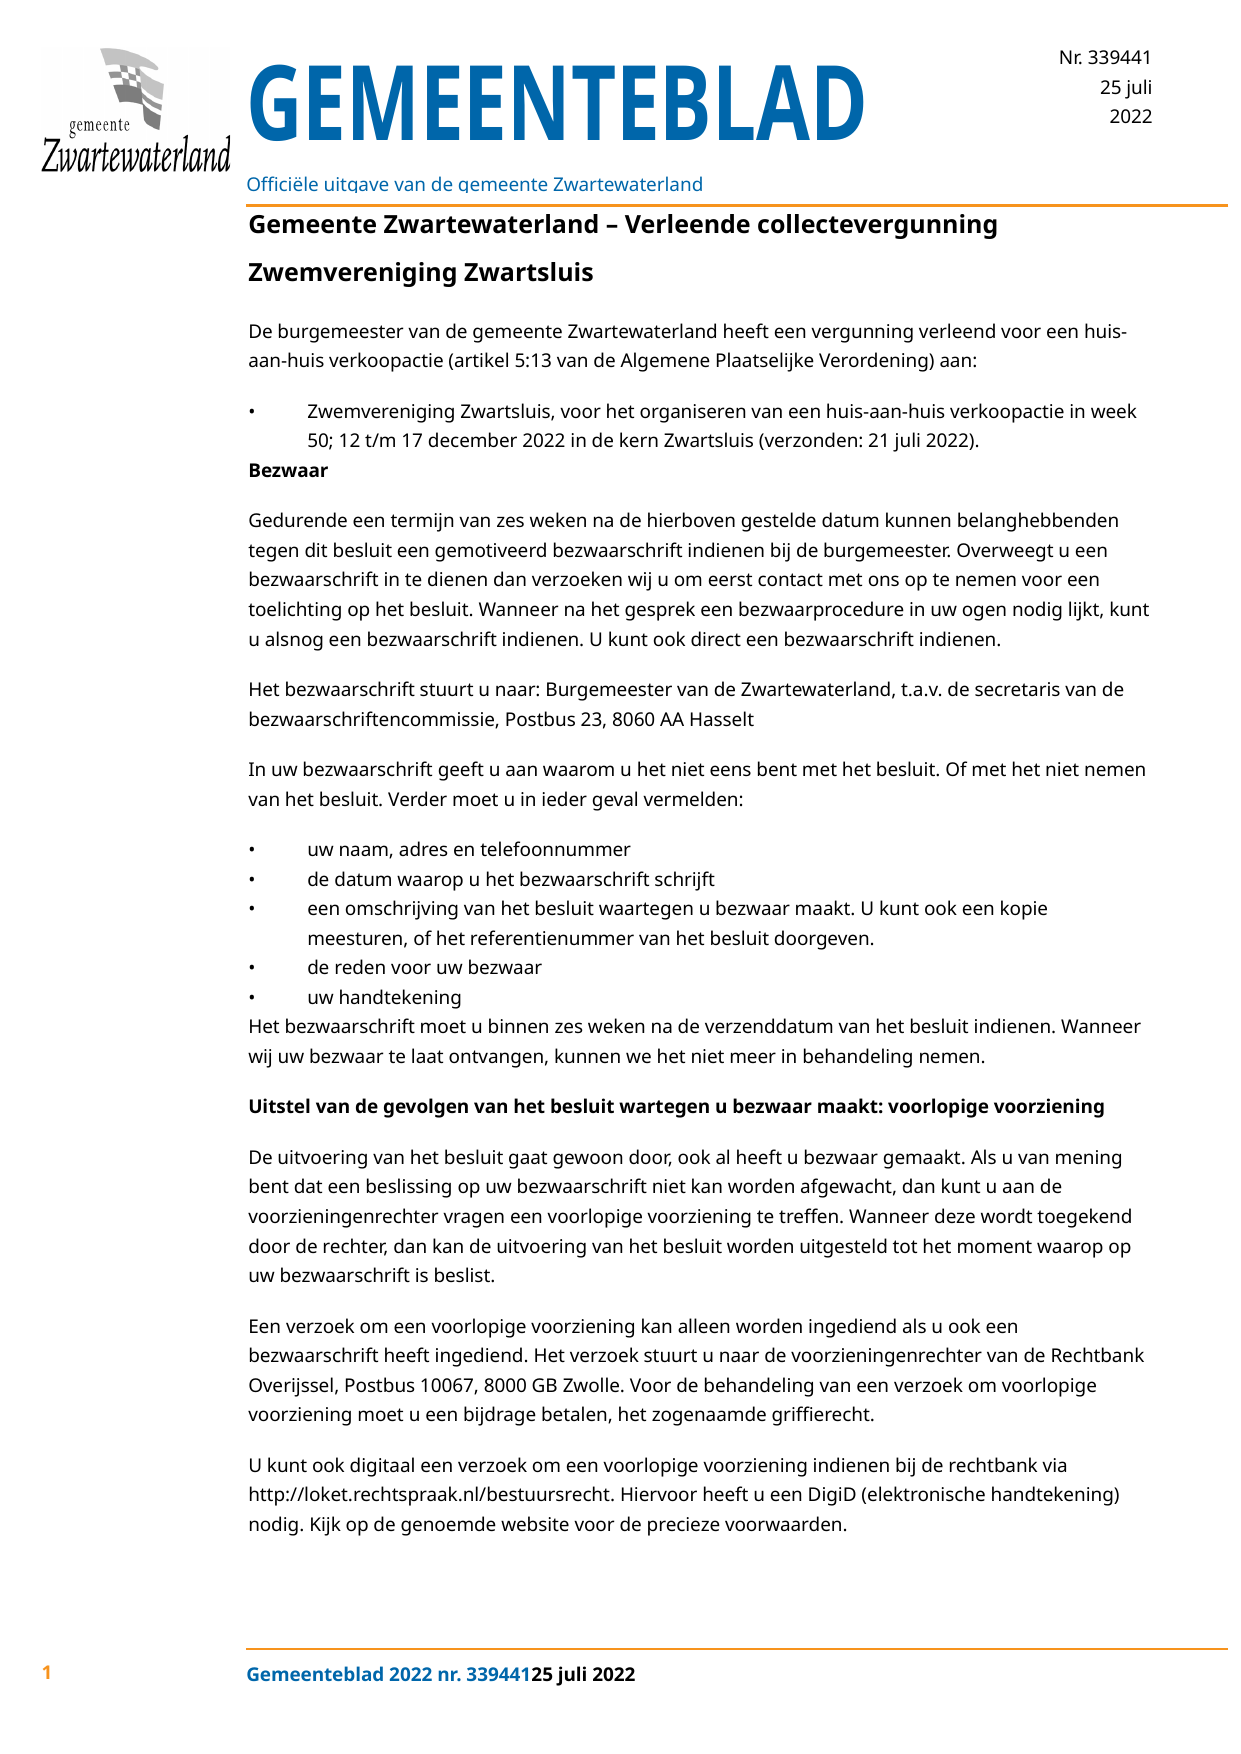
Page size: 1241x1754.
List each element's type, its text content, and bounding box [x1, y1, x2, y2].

text Het bezwaarschrift moet u binnen zes weken na de verzenddatum van het besluit indienen. Wanneer wij uw bezwaar te laat ontvangen, kunnen we het niet meer in behandeling nemen. [248, 1014, 1152, 1069]
list Zwemvereniging Zwartsluis, voor het organiseren van een huis-aan-huis verkoopactie in week 50; 12 t/m 17 december 2022 in de kern Zwartsluis (verzonden: 21 juli 2022). [248, 398, 1152, 453]
text De burgemeester van de gemeente Zwartewaterland heeft een vergunning verleend voor een huis-aan-huis verkoopactie (artikel 5:13 van de Algemene Plaatselijke Verordening) aan: [248, 318, 1152, 373]
list uw naam, adres en telefoonnummer [248, 836, 1152, 862]
text Uitstel van de gevolgen van het besluit wartegen u bezwaar maakt: voorlopige voorziening [248, 1094, 1152, 1119]
text Een verzoek om een voorlopige voorziening kan alleen worden ingediend als u ook een bezwaarschrift heeft ingediend. Het verzoek stuurt u naar de voorzieningenrechter van de Rechtbank Overijssel, Postbus 10067, 8000 GB Zwolle. Voor de behandeling van een verzoek om voorlopige voorziening moet u een bijdrage betalen, het zogenaamde griffierecht. [248, 1313, 1152, 1427]
list een omschrijving van het besluit waartegen u bezwaar maakt. U kunt ook een kopie meesturen, of het referentienummer van het besluit doorgeven. [248, 895, 1152, 951]
text In uw bezwaarschrift geeft u aan waarom u het niet eens bent met het besluit. Of met het niet nemen van het besluit. Verder moet u in ieder geval vermelden: [248, 756, 1152, 812]
text Bezwaar [248, 457, 1152, 483]
list uw handtekening [248, 984, 1152, 1010]
list de datum waarop u het bezwaarschrift schrijft [248, 866, 1152, 892]
text Gedurende een termijn van zes weken na de hierboven gestelde datum kunnen belanghebbenden tegen dit besluit een gemotiveerd bezwaarschrift indienen bij de burgemeester. Overweegt u een bezwaarschrift in te dienen dan verzoeken wij u om eerst contact met ons op te nemen voor een toelichting op het besluit. Wanneer na het gesprek een bezwaarprocedure in uw ogen nodig lijkt, kunt u alsnog een bezwaarschrift indienen. U kunt ook direct een bezwaarschrift indienen. [248, 507, 1152, 652]
list de reden voor uw bezwaar [248, 954, 1152, 980]
text U kunt ook digitaal een verzoek om een voorlopige voorziening indienen bij de rechtbank via http://loket.rechtspraak.nl/bestuursrecht. Hiervoor heeft u een DigiD (elektronische handtekening) nodig. Kijk op de genoemde website voor de precieze voorwaarden. [248, 1452, 1152, 1537]
text De uitvoering van het besluit gaat gewoon door, ook al heeft u bezwaar gemaakt. Als u van mening bent dat een beslissing op uw bezwaarschrift niet kan worden afgewacht, dan kunt u aan de voorzieningenrechter vragen een voorlopige voorziening te treffen. Wanneer deze wordt toegekend door de rechter, dan kan de uitvoering van het besluit worden uitgesteld tot het moment waarop op uw bezwaarschrift is beslist. [248, 1144, 1152, 1288]
text Het bezwaarschrift stuurt u naar: Burgemeester van de Zwartewaterland, t.a.v. de secretaris van de bezwaarschriftencommissie, Postbus 23, 8060 AA Hasselt [248, 676, 1152, 732]
picture [41, 47, 231, 172]
text Gemeente Zwartewaterland – Verleende collectevergunning Zwemvereniging Zwartsluis [248, 207, 1152, 288]
